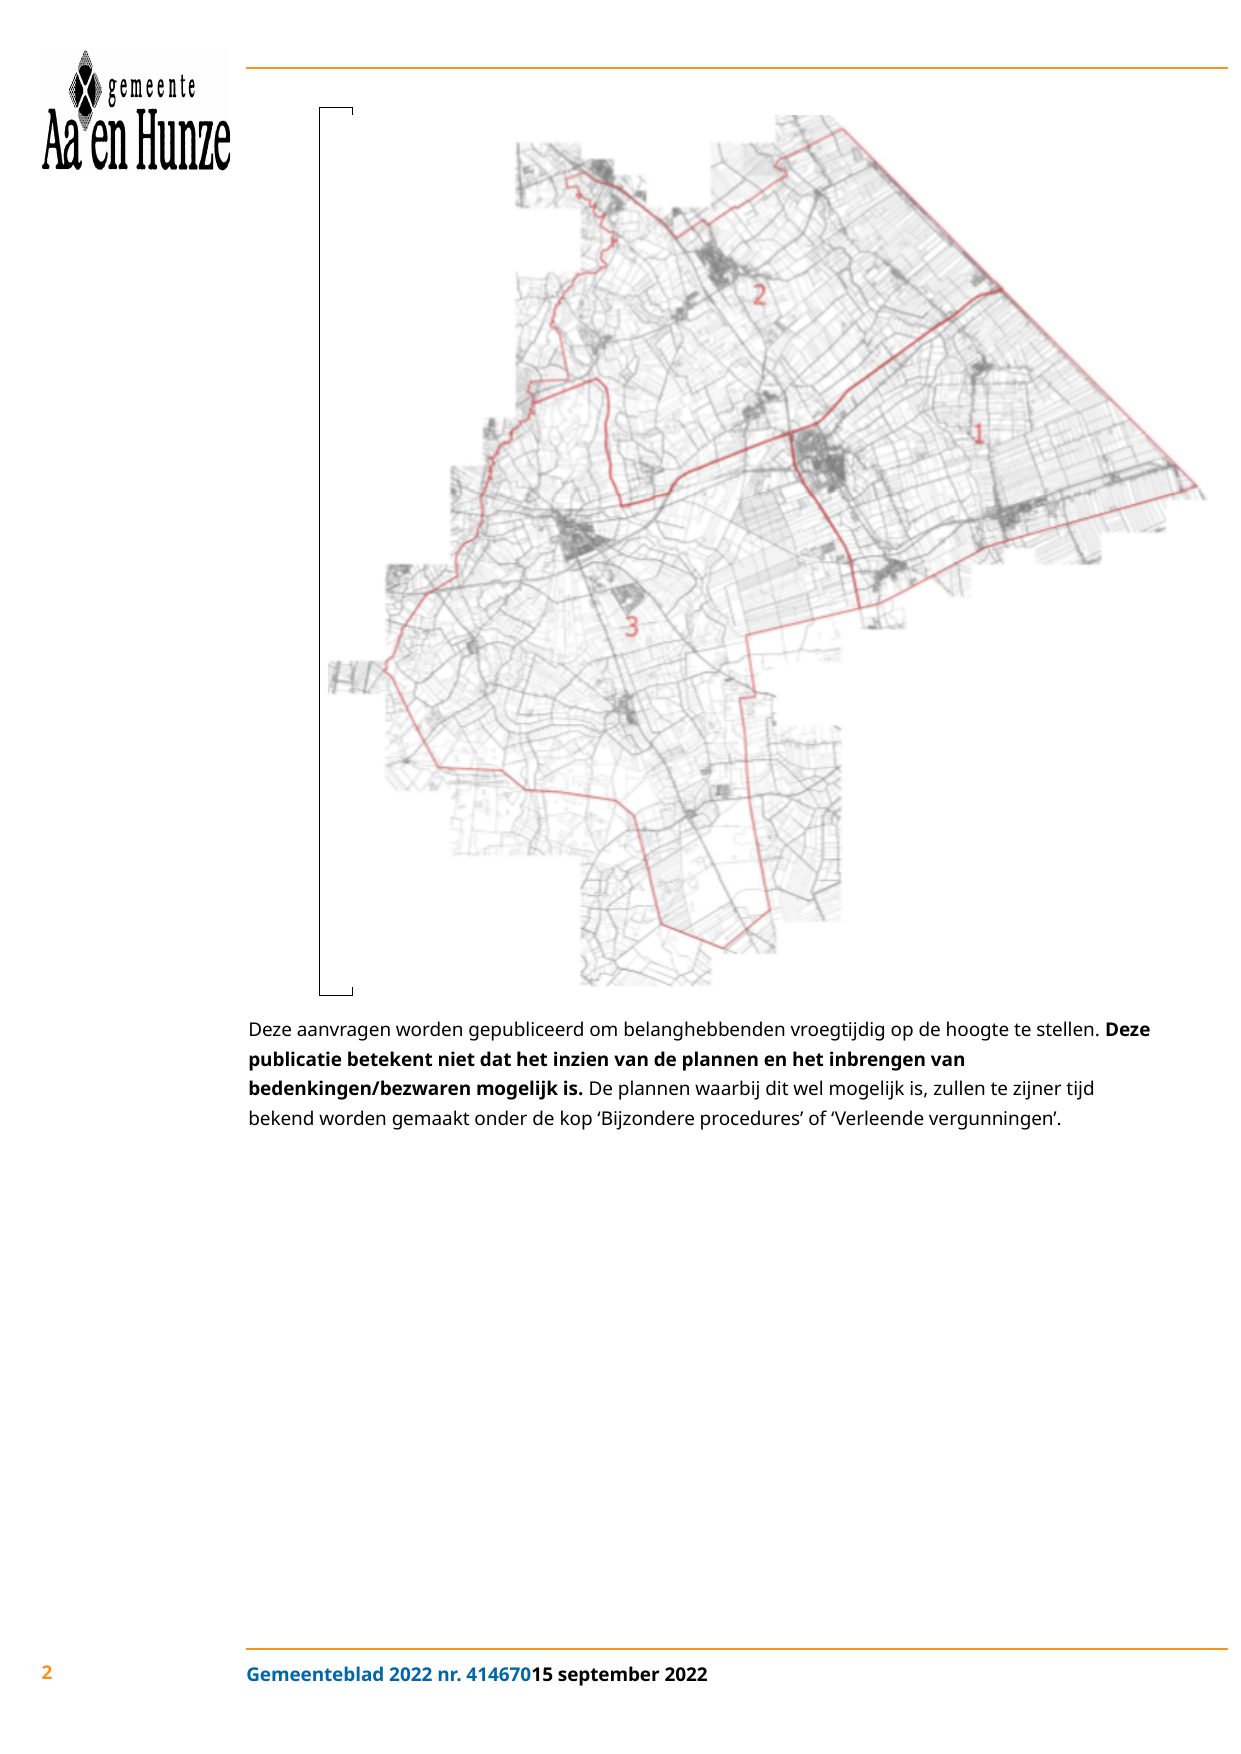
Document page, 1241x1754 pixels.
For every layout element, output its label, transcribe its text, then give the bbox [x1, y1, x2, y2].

text Deze aanvragen worden gepubliceerd om belanghebbenden vroegtijdig op de hoogte te stellen. Deze publicatie betekent niet dat het inzien van de plannen en het inbrengen van bedenkingen/bezwaren mogelijk is. De plannen waarbij dit wel mogelijk is, zullen te zijner tijd bekend worden gemaakt onder de kop ‘Bijzondere procedures’ of ‘Verleende vergunningen’. [248, 1016, 1152, 1131]
picture [41, 47, 231, 172]
picture [327, 115, 1214, 987]
